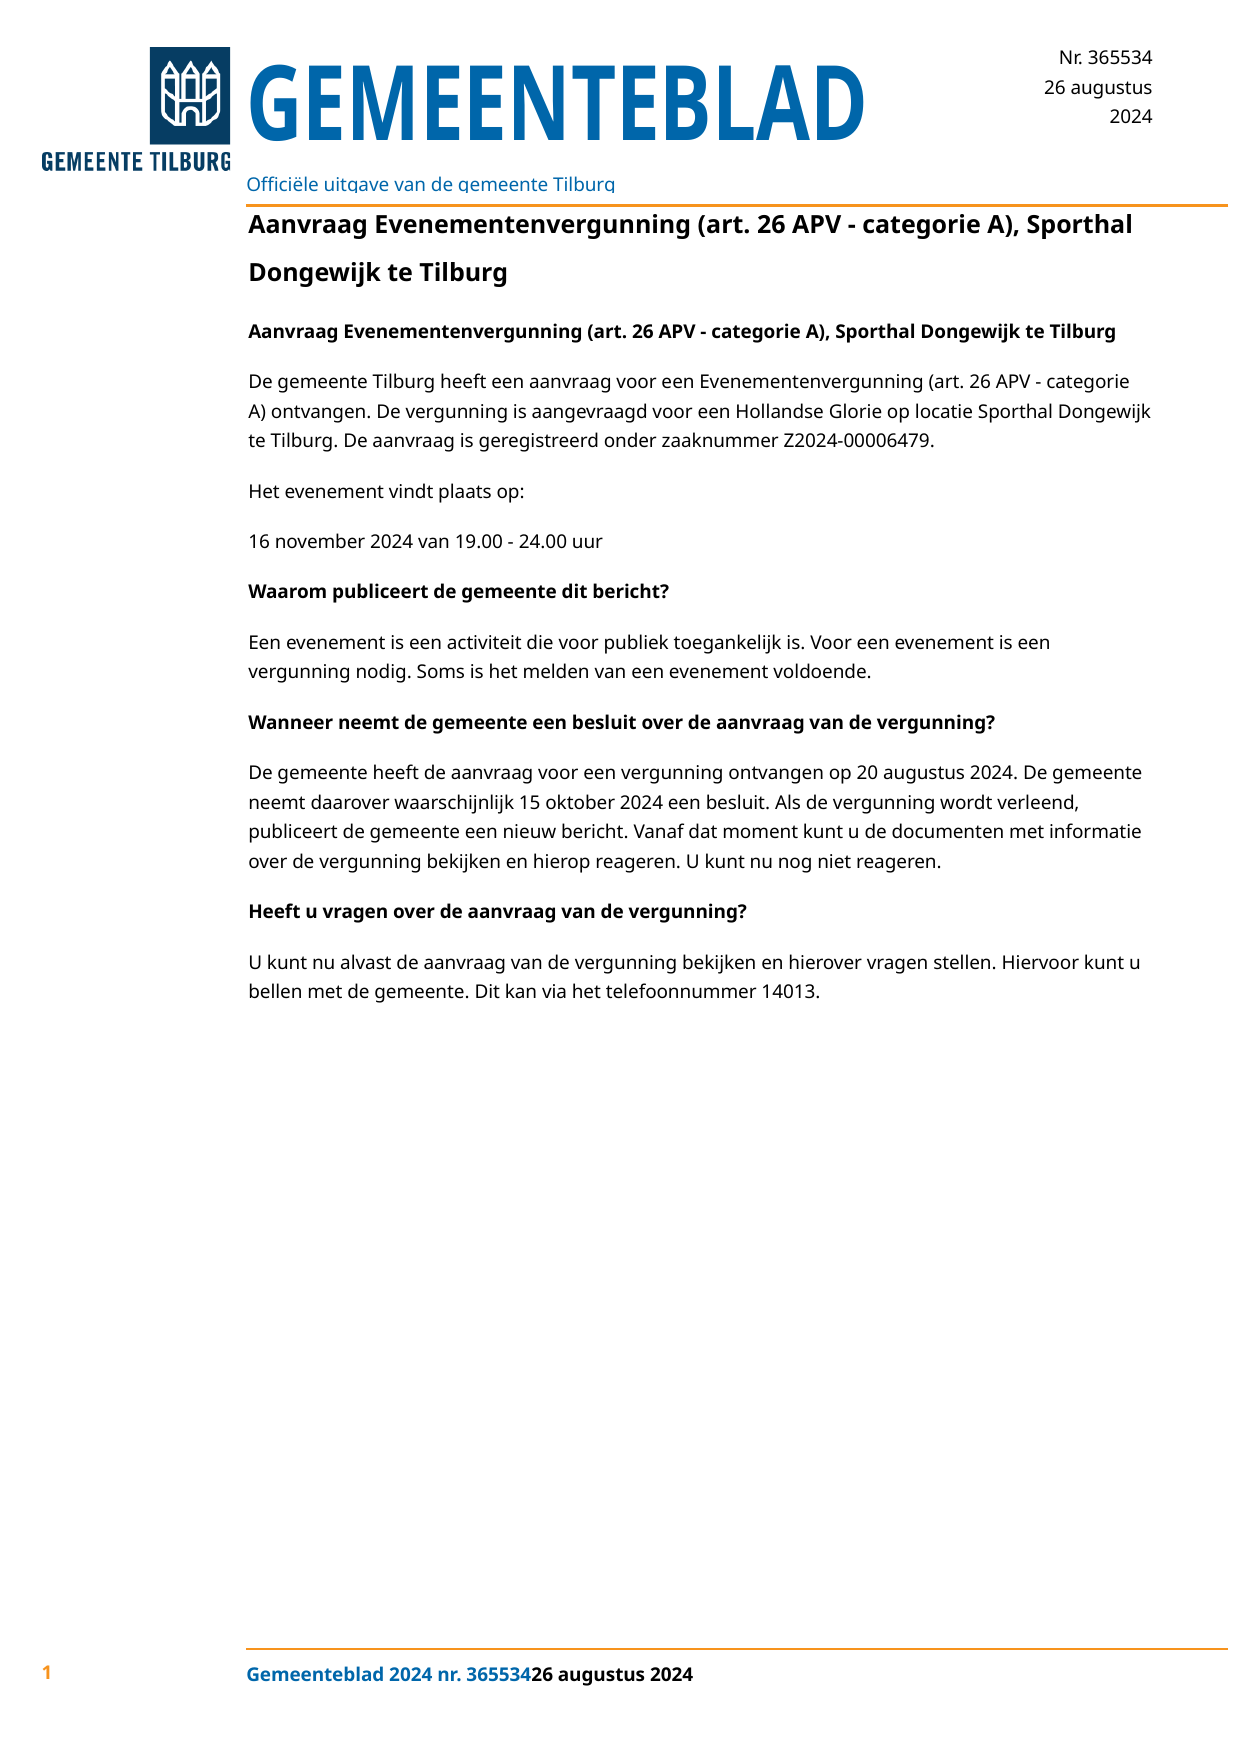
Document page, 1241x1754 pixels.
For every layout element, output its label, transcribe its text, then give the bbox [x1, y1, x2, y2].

text Heeft u vragen over de aanvraag van de vergunning? [248, 899, 1152, 924]
text Waarom publiceert de gemeente dit bericht? [248, 579, 1152, 604]
text Aanvraag Evenementenvergunning (art. 26 APV - categorie A), Sporthal Dongewijk te Tilburg [248, 207, 1152, 288]
text De gemeente Tilburg heeft een aanvraag voor een Evenementenvergunning (art. 26 APV - categorie A) ontvangen. De vergunning is aangevraagd voor een Hollandse Glorie op locatie Sporthal Dongewijk te Tilburg. De aanvraag is geregistreerd onder zaaknummer Z2024-00006479. [248, 368, 1152, 453]
text De gemeente heeft de aanvraag voor een vergunning ontvangen op 20 augustus 2024. De gemeente neemt daarover waarschijnlijk 15 oktober 2024 een besluit. Als de vergunning wordt verleend, publiceert de gemeente een nieuw bericht. Vanaf dat moment kunt u de documenten met informatie over de vergunning bekijken en hierop reageren. U kunt nu nog niet reageren. [248, 759, 1152, 874]
picture [41, 47, 231, 172]
text Wanneer neemt de gemeente een besluit over de aanvraag van de vergunning? [248, 709, 1152, 735]
text Aanvraag Evenementenvergunning (art. 26 APV - categorie A), Sporthal Dongewijk te Tilburg [248, 318, 1152, 344]
text U kunt nu alvast de aanvraag van de vergunning bekijken en hierover vragen stellen. Hiervoor kunt u bellen met de gemeente. Dit kan via het telefoonnummer 14013. [248, 949, 1152, 1004]
text 16 november 2024 van 19.00 - 24.00 uur [248, 528, 1152, 554]
text Het evenement vindt plaats op: [248, 478, 1152, 504]
text Een evenement is een activiteit die voor publiek toegankelijk is. Voor een evenement is een vergunning nodig. Soms is het melden van een evenement voldoende. [248, 629, 1152, 684]
